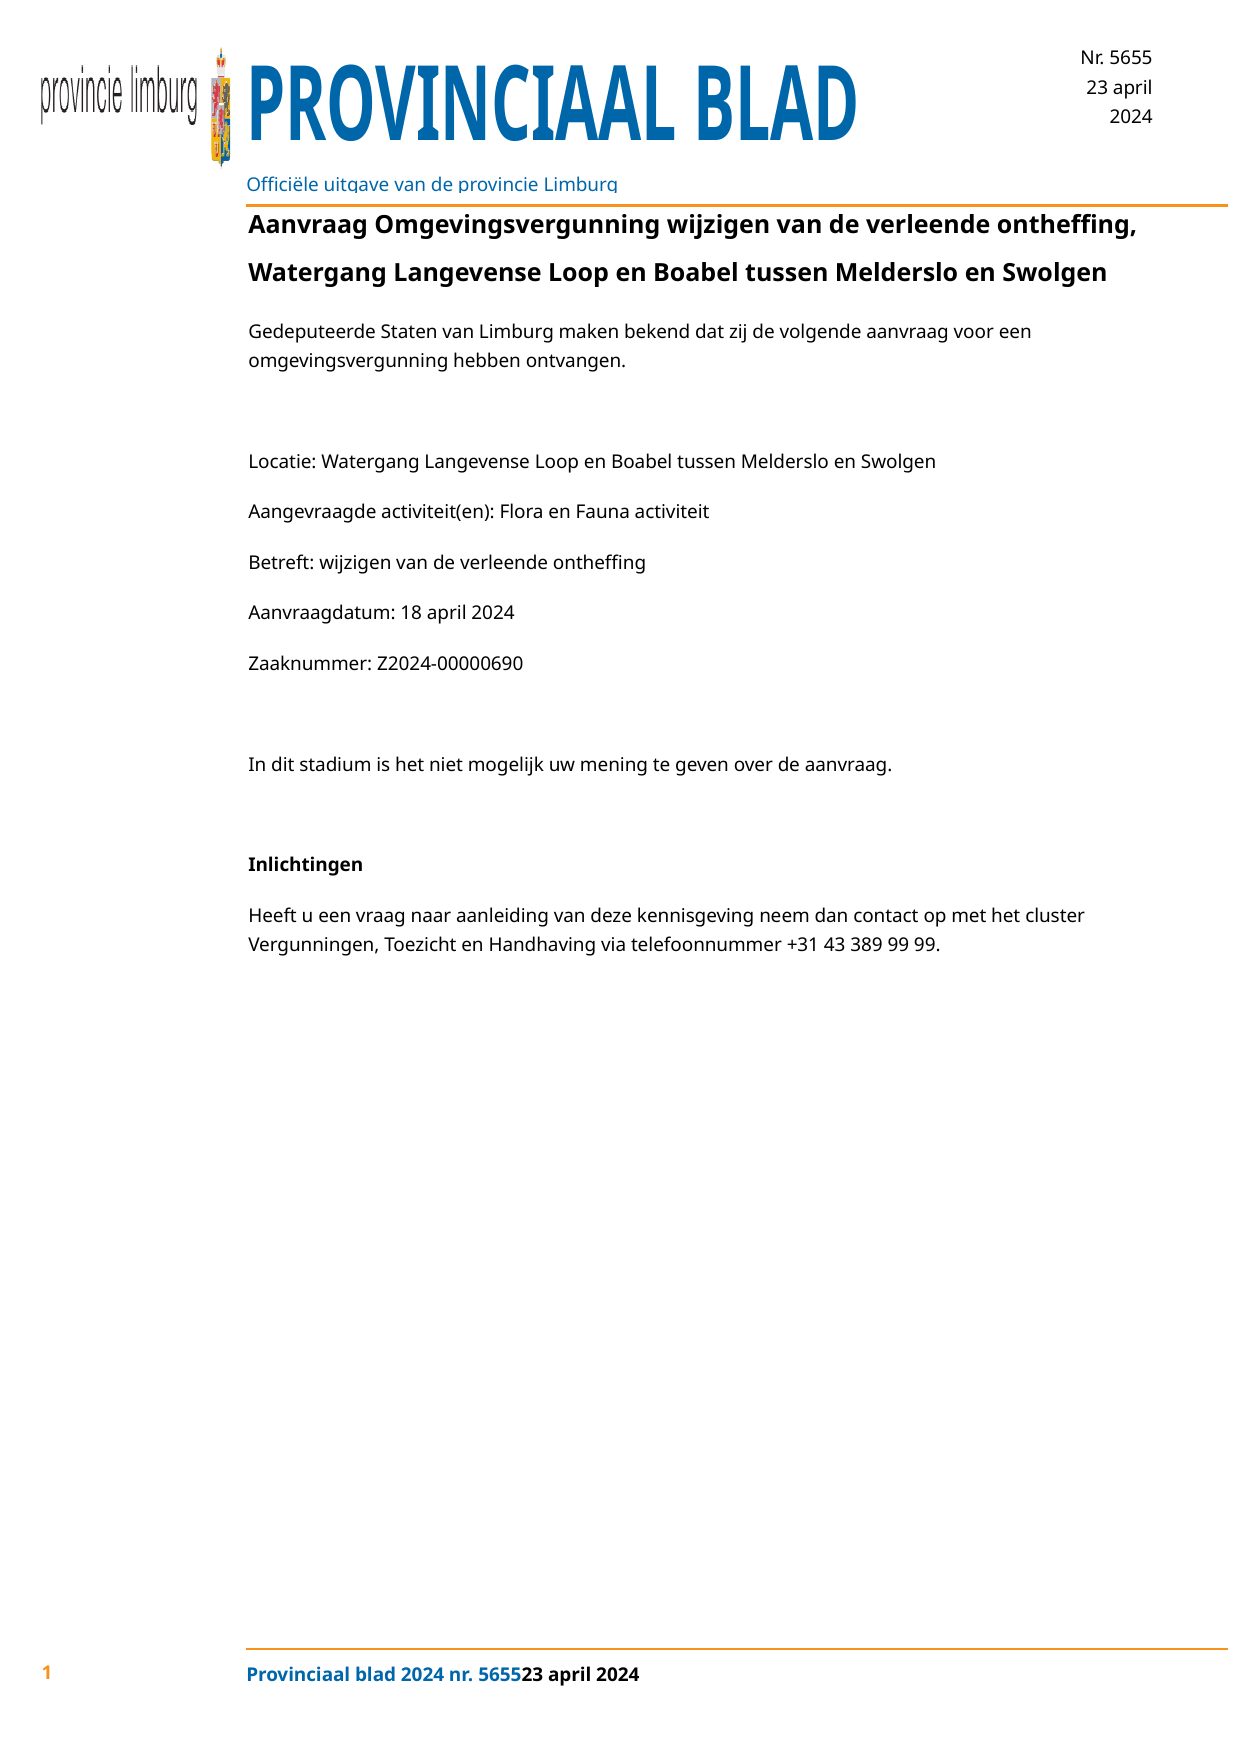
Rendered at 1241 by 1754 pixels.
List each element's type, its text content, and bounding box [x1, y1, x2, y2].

text Aangevraagde activiteit(en): Flora en Fauna activiteit [248, 499, 1152, 524]
text Inlichtingen [248, 852, 1152, 877]
text In dit stadium is het niet mogelijk uw mening te geven over de aanvraag. [248, 751, 1152, 777]
text Heeft u een vraag naar aanleiding van deze kennisgeving neem dan contact op met het cluster Vergunningen, Toezicht en Handhaving via telefoonnummer +31 43 389 99 99. [248, 902, 1152, 957]
text Locatie: Watergang Langevense Loop en Boabel tussen Melderslo en Swolgen [248, 448, 1152, 474]
text Betreft: wijzigen van de verleende ontheffing [248, 549, 1152, 575]
text Gedeputeerde Staten van Limburg maken bekend dat zij de volgende aanvraag voor een omgevingsvergunning hebben ontvangen. [248, 318, 1152, 373]
text Aanvraagdatum: 18 april 2024 [248, 599, 1152, 625]
text Zaaknummer: Z2024-00000690 [248, 650, 1152, 676]
picture [41, 47, 231, 172]
text Aanvraag Omgevingsvergunning wijzigen van de verleende ontheffing, Watergang Langevense Loop en Boabel tussen Melderslo en Swolgen [248, 207, 1152, 288]
